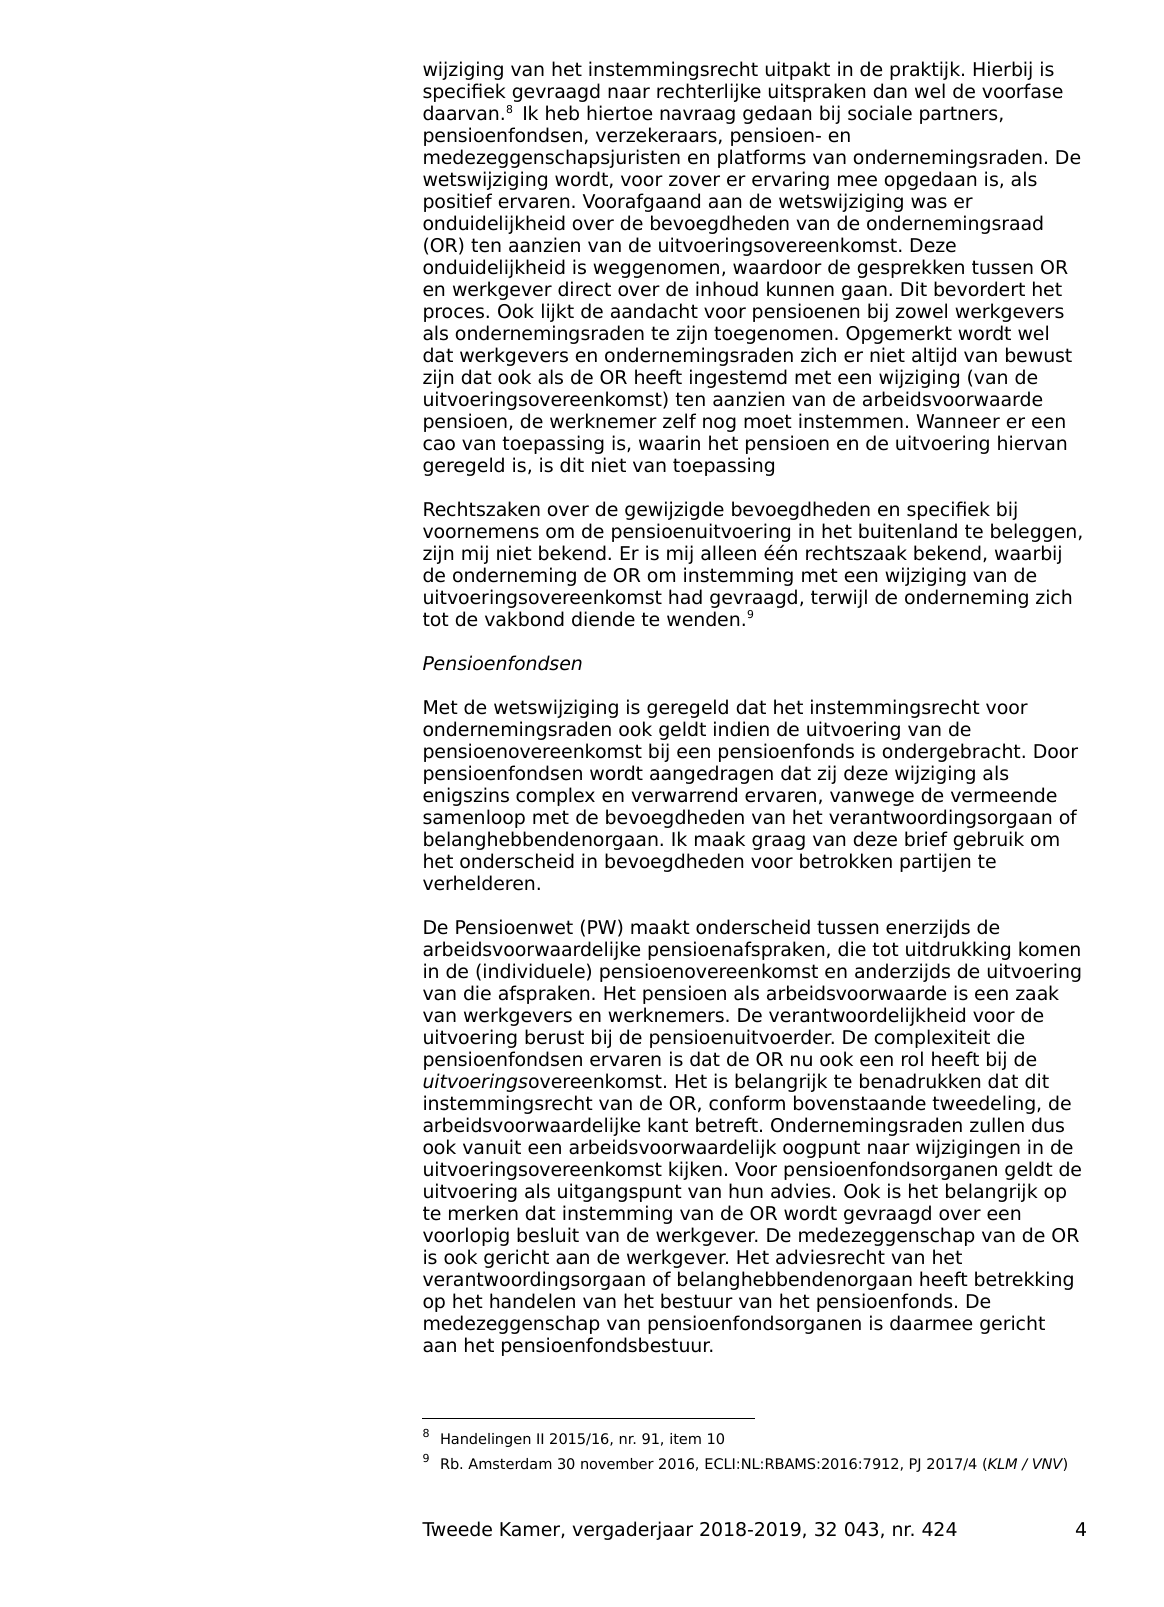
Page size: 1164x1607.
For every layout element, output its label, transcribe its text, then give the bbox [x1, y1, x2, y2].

text wijziging van het instemmingsrecht uitpakt in de praktijk. Hierbij is specifiek gevraagd naar rechterlijke uitspraken dan wel de voorfase daarvan. Ik heb hiertoe navraag gedaan bij sociale partners, pensioenfondsen, verzekeraars, pensioen- en medezeggenschapsjuristen en platforms van ondernemingsraden. De wetswijziging wordt, voor zover er ervaring mee opgedaan is, als positief ervaren. Voorafgaand aan de wetswijziging was er onduidelijkheid over de bevoegdheden van de ondernemingsraad (OR) ten aanzien van de uitvoeringsovereenkomst. Deze onduidelijkheid is weggenomen, waardoor de gesprekken tussen OR en werkgever direct over de inhoud kunnen gaan. Dit bevordert het proces. Ook lijkt de aandacht voor pensioenen bij zowel werkgevers als ondernemingsraden te zijn toegenomen. Opgemerkt wordt wel dat werkgevers en ondernemingsraden zich er niet altijd van bewust zijn dat ook als de OR heeft ingestemd met een wijziging (van de uitvoeringsovereenkomst) ten aanzien van de arbeidsvoorwaarde pensioen, de werknemer zelf nog moet instemmen. Wanneer er een cao van toepassing is, waarin het pensioen en de uitvoering hiervan geregeld is, is dit niet van toepassing [422, 59, 1087, 477]
text Rechtszaken over de gewijzigde bevoegdheden en specifiek bij voornemens om de pensioenuitvoering in het buitenland te beleggen, zijn mij niet bekend. Er is mij alleen één rechtszaak bekend, waarbij de onderneming de OR om instemming met een wijziging van de uitvoeringsovereenkomst had gevraagd, terwijl de onderneming zich tot de vakbond diende te wenden. [422, 499, 1087, 631]
text Rb. Amsterdam 30 november 2016, ECLI:NL:RBAMS:2016:7912, PJ 2017/4 (KLM / VNV) [422, 1452, 1087, 1474]
text Handelingen II 2015/16, nr. 91, item 10 [422, 1427, 1087, 1449]
subtitle Pensioenfondsen [422, 653, 1087, 675]
text De Pensioenwet (PW) maakt onderscheid tussen enerzijds de arbeidsvoorwaardelijke pensioenafspraken, die tot uitdrukking komen in de (individuele) pensioenovereenkomst en anderzijds de uitvoering van die afspraken. Het pensioen als arbeidsvoorwaarde is een zaak van werkgevers en werknemers. De verantwoordelijkheid voor de uitvoering berust bij de pensioenuitvoerder. De complexiteit die pensioenfondsen ervaren is dat de OR nu ook een rol heeft bij de uitvoeringsovereenkomst. Het is belangrijk te benadrukken dat dit instemmingsrecht van de OR, conform bovenstaande tweedeling, de arbeidsvoorwaardelijke kant betreft. Ondernemingsraden zullen dus ook vanuit een arbeidsvoorwaardelijk oogpunt naar wijzigingen in de uitvoeringsovereenkomst kijken. Voor pensioenfondsorganen geldt de uitvoering als uitgangspunt van hun advies. Ook is het belangrijk op te merken dat instemming van de OR wordt gevraagd over een voorlopig besluit van de werkgever. De medezeggenschap van de OR is ook gericht aan de werkgever. Het adviesrecht van het verantwoordingsorgaan of belanghebbendenorgaan heeft betrekking op het handelen van het bestuur van het pensioenfonds. De medezeggenschap van pensioenfondsorganen is daarmee gericht aan het pensioenfondsbestuur. [422, 917, 1087, 1357]
text Met de wetswijziging is geregeld dat het instemmingsrecht voor ondernemingsraden ook geldt indien de uitvoering van de pensioenovereenkomst bij een pensioenfonds is ondergebracht. Door pensioenfondsen wordt aangedragen dat zij deze wijziging als enigszins complex en verwarrend ervaren, vanwege de vermeende samenloop met de bevoegdheden van het verantwoordingsorgaan of belanghebbendenorgaan. Ik maak graag van deze brief gebruik om het onderscheid in bevoegdheden voor betrokken partijen te verhelderen. [422, 697, 1087, 895]
